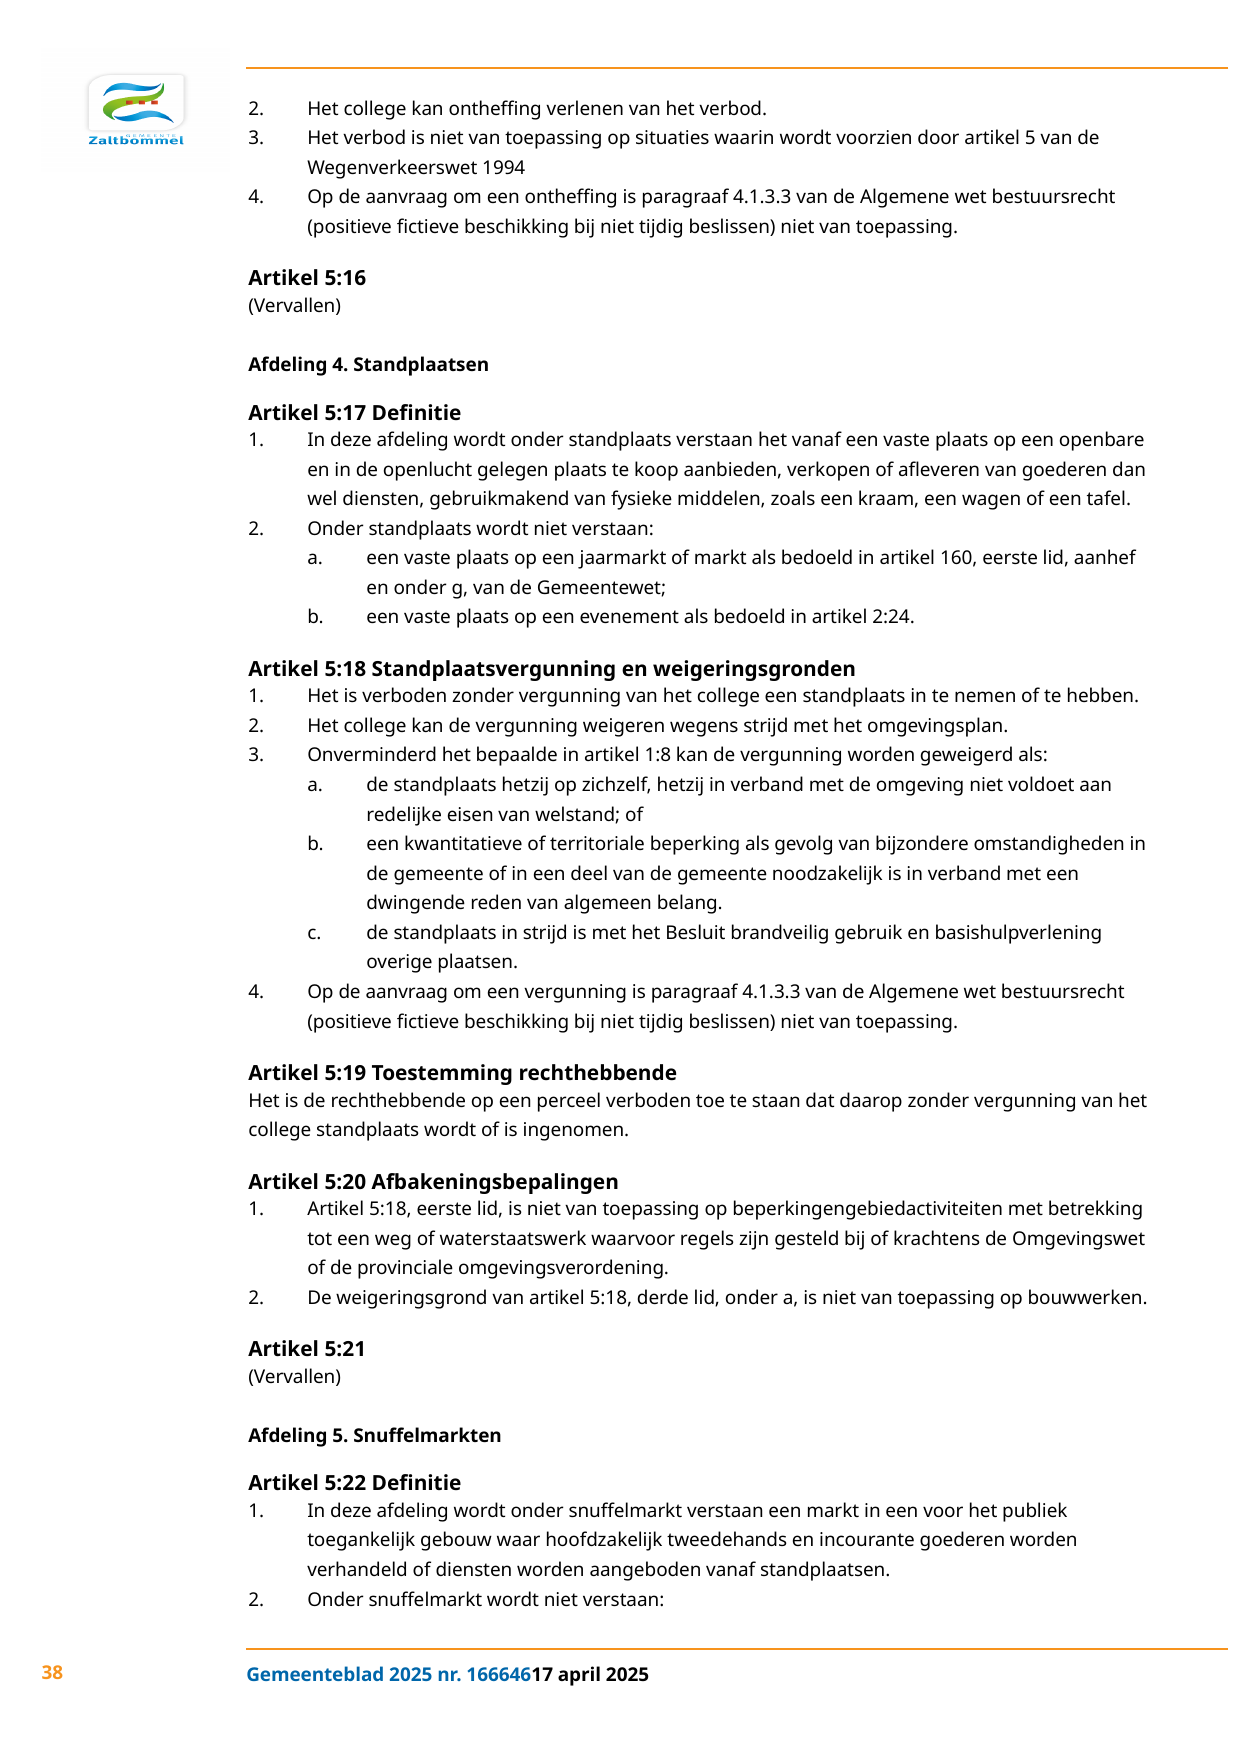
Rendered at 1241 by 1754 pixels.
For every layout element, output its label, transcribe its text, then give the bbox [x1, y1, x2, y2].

list Het college kan ontheffing verlenen van het verbod. [248, 95, 1152, 121]
text Artikel 5:22 Definitie [248, 1468, 1152, 1497]
list Onverminderd het bepaalde in artikel 1:8 kan de vergunning worden geweigerd als: [248, 742, 1152, 767]
text (Vervallen) [248, 292, 1152, 318]
list Onder snuffelmarkt wordt niet verstaan: [248, 1586, 1152, 1611]
text Artikel 5:20 Afbakeningsbepalingen [248, 1167, 1152, 1195]
list Artikel 5:18, eerste lid, is niet van toepassing op beperkingengebiedactiviteiten met betrekking tot een weg of waterstaatswerk waarvoor regels zijn gesteld bij of krachtens de Omgevingswet of de provinciale omgevingsverordening. [248, 1195, 1152, 1280]
text Artikel 5:17 Definitie [248, 398, 1152, 426]
list een kwantitatieve of territoriale beperking als gevolg van bijzondere omstandigheden in de gemeente of in een deel van de gemeente noodzakelijk is in verband met een dwingende reden van algemeen belang. [307, 830, 1152, 915]
text Afdeling 4. Standplaatsen [248, 351, 1152, 377]
text Artikel 5:21 [248, 1334, 1152, 1363]
list een vaste plaats op een evenement als bedoeld in artikel 2:24. [307, 604, 1152, 629]
list Het verbod is niet van toepassing op situaties waarin wordt voorzien door artikel 5 van de Wegenverkeerswet 1994 [248, 124, 1152, 180]
list Het is verboden zonder vergunning van het college een standplaats in te nemen of te hebben. [248, 682, 1152, 708]
list een vaste plaats op een jaarmarkt of markt als bedoeld in artikel 160, eerste lid, aanhef en onder g, van de Gemeentewet; [307, 544, 1152, 600]
text Afdeling 5. Snuffelmarkten [248, 1422, 1152, 1448]
list Onder standplaats wordt niet verstaan: [248, 515, 1152, 541]
text Artikel 5:18 Standplaatsvergunning en weigeringsgronden [248, 654, 1152, 682]
text Artikel 5:16 [248, 263, 1152, 292]
list Het college kan de vergunning weigeren wegens strijd met het omgevingsplan. [248, 712, 1152, 738]
list De weigeringsgrond van artikel 5:18, derde lid, onder a, is niet van toepassing op bouwwerken. [248, 1284, 1152, 1310]
text (Vervallen) [248, 1363, 1152, 1388]
text Artikel 5:19 Toestemming rechthebbende [248, 1058, 1152, 1087]
list In deze afdeling wordt onder snuffelmarkt verstaan een markt in een voor het publiek toegankelijk gebouw waar hoofdzakelijk tweedehands en incourante goederen worden verhandeld of diensten worden aangeboden vanaf standplaatsen. [248, 1497, 1152, 1582]
list de standplaats hetzij op zichzelf, hetzij in verband met de omgeving niet voldoet aan redelijke eisen van welstand; of [307, 771, 1152, 827]
picture [41, 47, 231, 172]
text Het is de rechthebbende op een perceel verboden toe te staan dat daarop zonder vergunning van het college standplaats wordt of is ingenomen. [248, 1087, 1152, 1142]
list Op de aanvraag om een vergunning is paragraaf 4.1.3.3 van de Algemene wet bestuursrecht (positieve fictieve beschikking bij niet tijdig beslissen) niet van toepassing. [248, 978, 1152, 1034]
list In deze afdeling wordt onder standplaats verstaan het vanaf een vaste plaats op een openbare en in de openlucht gelegen plaats te koop aanbieden, verkopen of afleveren van goederen dan wel diensten, gebruikmakend van fysieke middelen, zoals een kraam, een wagen of een tafel. [248, 426, 1152, 511]
list Op de aanvraag om een ontheffing is paragraaf 4.1.3.3 van de Algemene wet bestuursrecht (positieve fictieve beschikking bij niet tijdig beslissen) niet van toepassing. [248, 183, 1152, 239]
list de standplaats in strijd is met het Besluit brandveilig gebruik en basishulpverlening overige plaatsen. [307, 919, 1152, 974]
